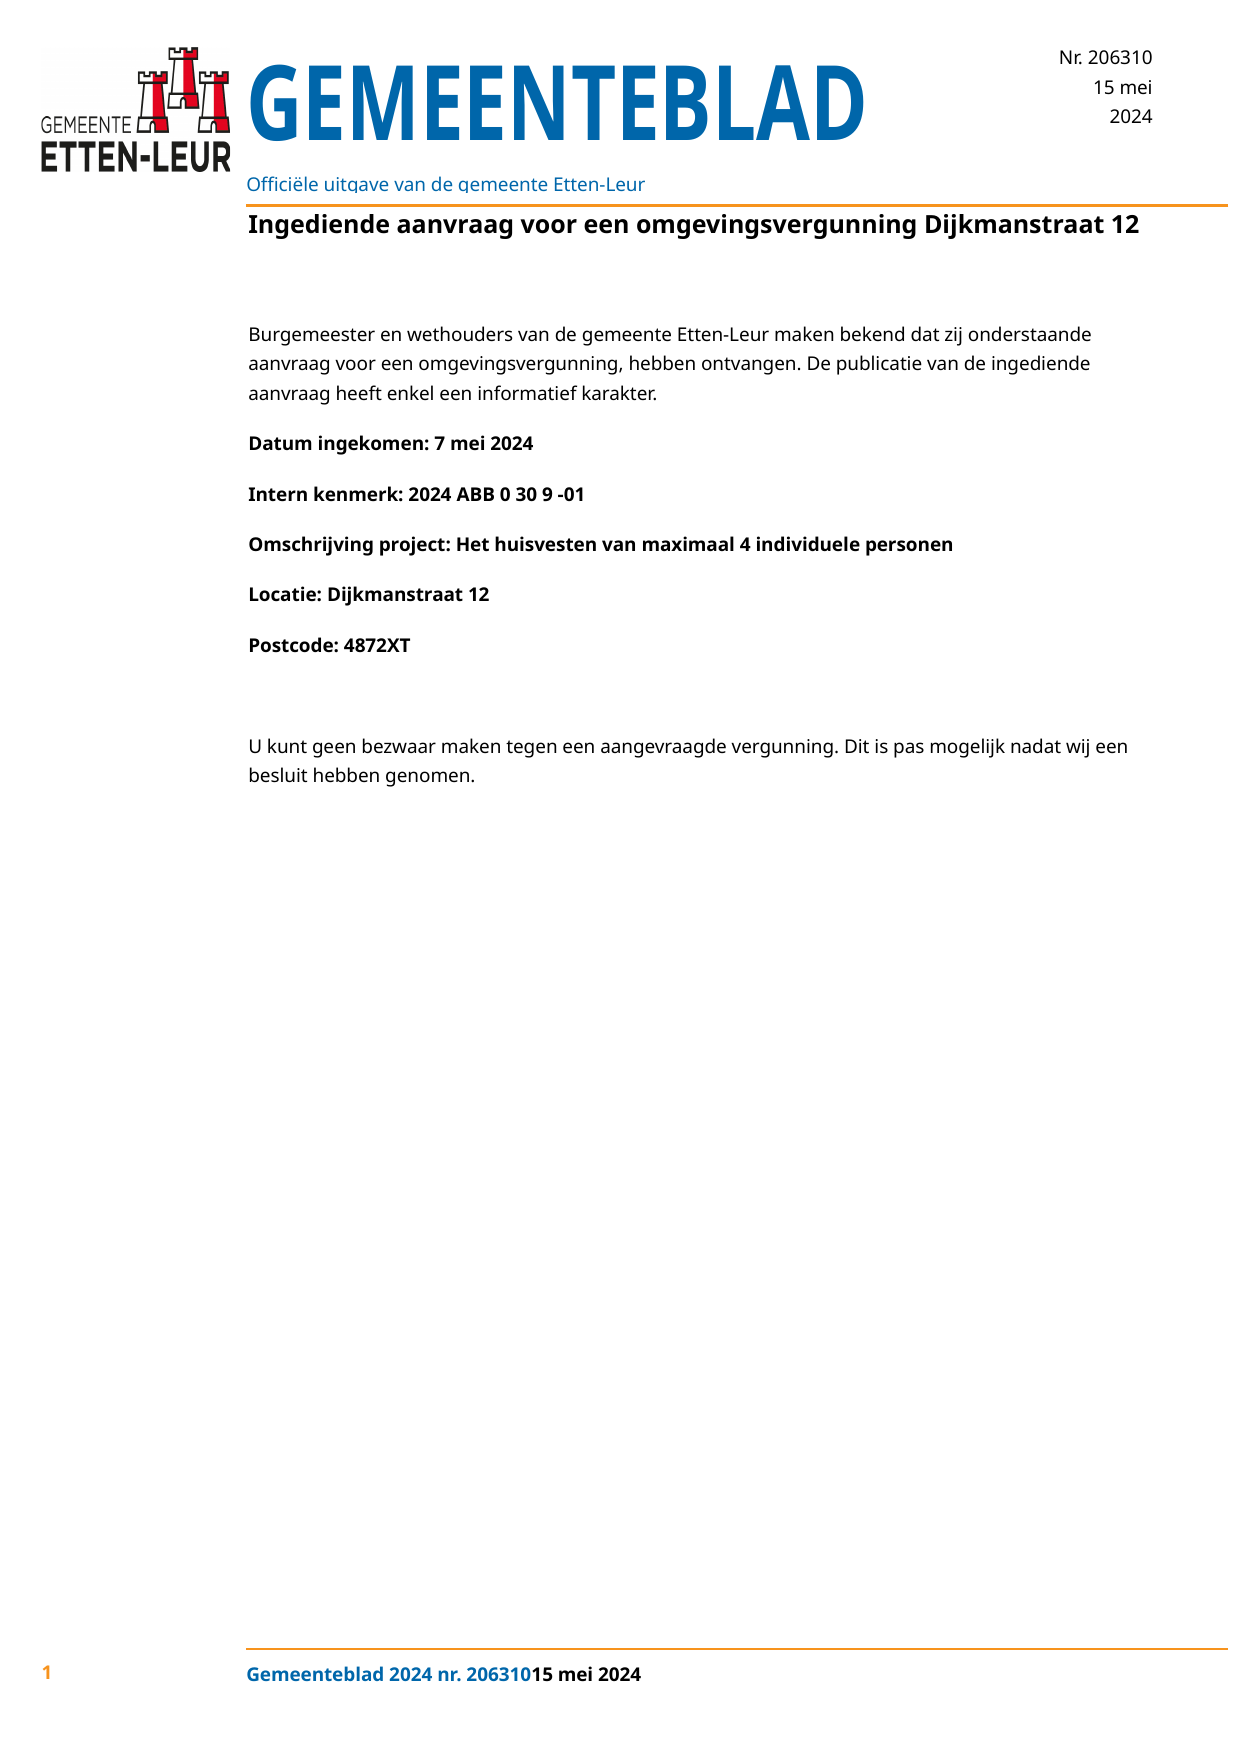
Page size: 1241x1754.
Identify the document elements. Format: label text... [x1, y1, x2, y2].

picture [41, 47, 231, 172]
text Omschrijving project: Het huisvesten van maximaal 4 individuele personen [248, 531, 1152, 557]
text Intern kenmerk: 2024 ABB 0 30 9 -01 [248, 481, 1152, 506]
text Burgemeester en wethouders van de gemeente Etten-Leur maken bekend dat zij onderstaande aanvraag voor een omgevingsvergunning, hebben ontvangen. De publicatie van de ingediende aanvraag heeft enkel een informatief karakter. [248, 321, 1152, 406]
text U kunt geen bezwaar maken tegen een aangevraagde vergunning. Dit is pas mogelijk nadat wij een besluit hebben genomen. [248, 733, 1152, 788]
text Datum ingekomen: 7 mei 2024 [248, 430, 1152, 456]
text Locatie: Dijkmanstraat 12 [248, 582, 1152, 607]
text Ingediende aanvraag voor een omgevingsvergunning Dijkmanstraat 12 [248, 207, 1152, 241]
text Postcode: 4872XT [248, 632, 1152, 658]
